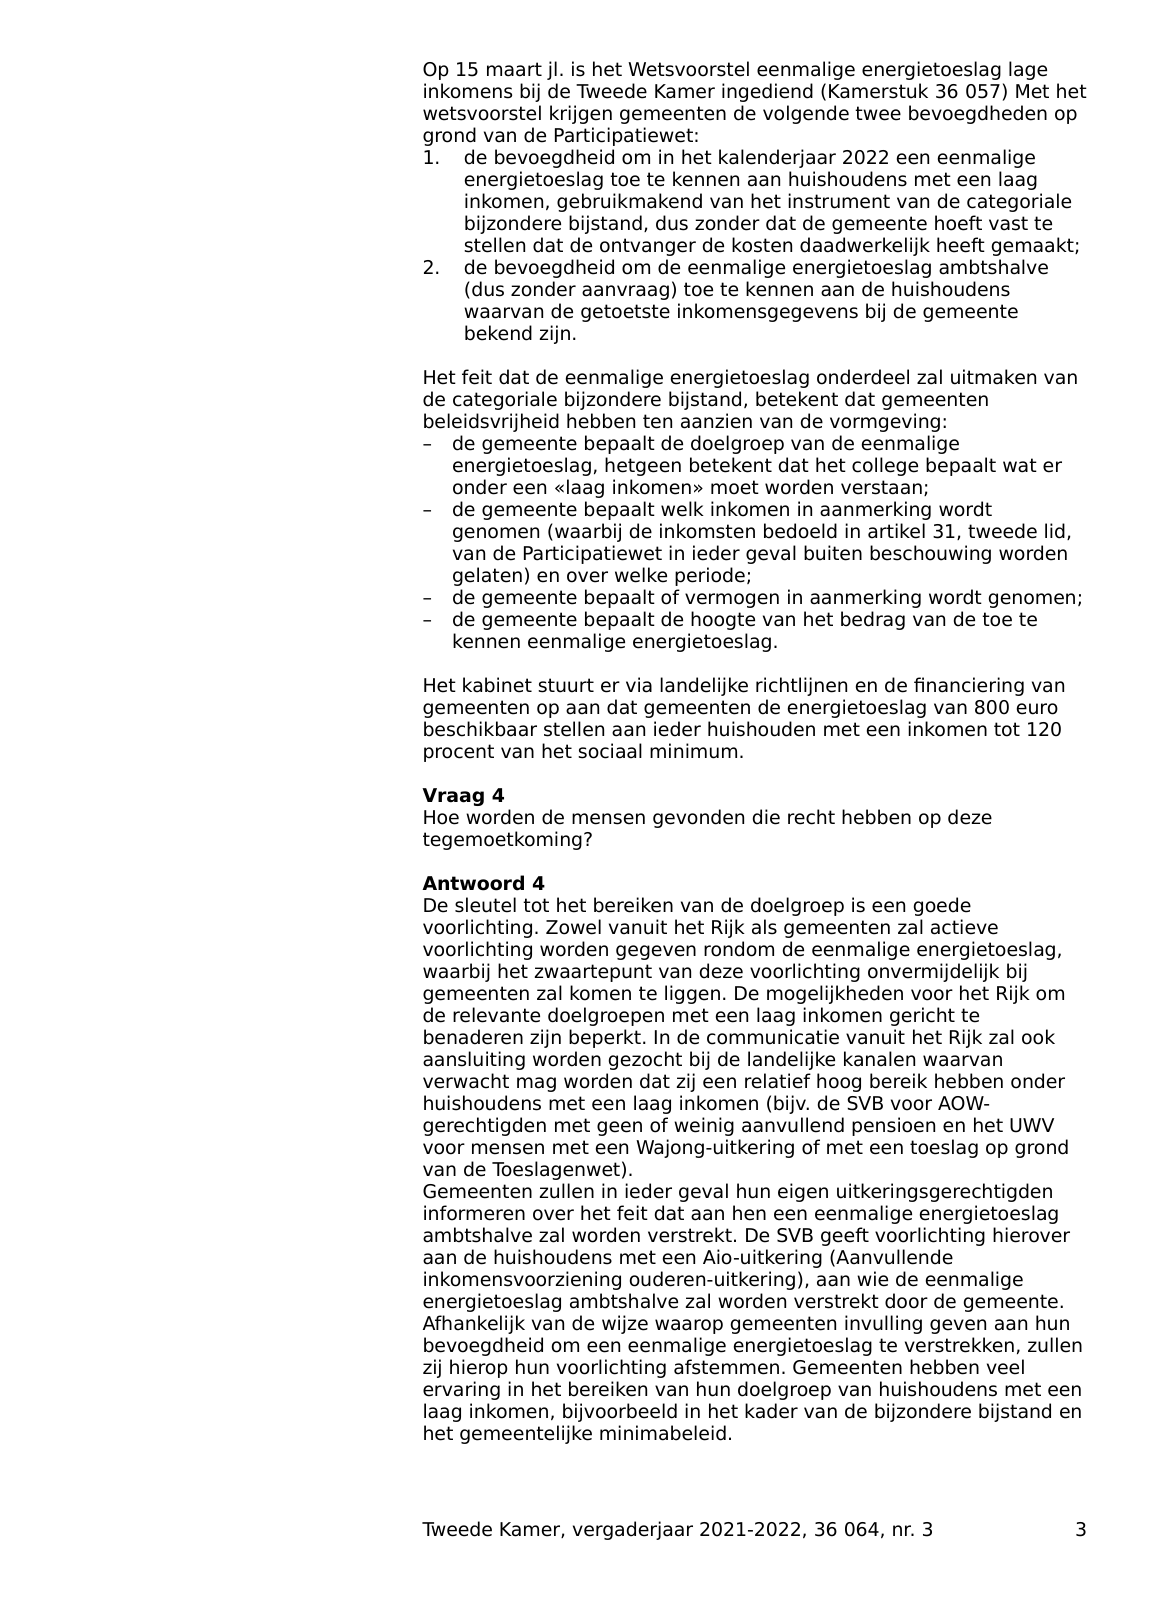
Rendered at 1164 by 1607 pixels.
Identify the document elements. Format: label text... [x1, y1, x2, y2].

text Op 15 maart jl. is het Wetsvoorstel eenmalige energietoeslag lage inkomens bij de Tweede Kamer ingediend (Kamerstuk 36 057) Met het wetsvoorstel krijgen gemeenten de volgende twee bevoegdheden op grond van de Participatiewet: [422, 59, 1087, 147]
text Vraag 4 [422, 785, 1087, 807]
text – de gemeente bepaalt of vermogen in aanmerking wordt genomen; [422, 587, 1087, 609]
text 1. de bevoegdheid om in het kalenderjaar 2022 een eenmalige energietoeslag toe te kennen aan huishoudens met een laag inkomen, gebruikmakend van het instrument van de categoriale bijzondere bijstand, dus zonder dat de gemeente hoeft vast te stellen dat de ontvanger de kosten daadwerkelijk heeft gemaakt; [422, 147, 1087, 257]
text De sleutel tot het bereiken van de doelgroep is een goede voorlichting. Zowel vanuit het Rijk als gemeenten zal actieve voorlichting worden gegeven rondom de eenmalige energietoeslag, waarbij het zwaartepunt van deze voorlichting onvermijdelijk bij gemeenten zal komen te liggen. De mogelijkheden voor het Rijk om de relevante doelgroepen met een laag inkomen gericht te benaderen zijn beperkt. In de communicatie vanuit het Rijk zal ook aansluiting worden gezocht bij de landelijke kanalen waarvan verwacht mag worden dat zij een relatief hoog bereik hebben onder huishoudens met een laag inkomen (bijv. de SVB voor AOW-gerechtigden met geen of weinig aanvullend pensioen en het UWV voor mensen met een Wajong-uitkering of met een toeslag op grond van de Toeslagenwet). [422, 895, 1087, 1181]
text – de gemeente bepaalt de hoogte van het bedrag van de toe te kennen eenmalige energietoeslag. [422, 609, 1087, 653]
text – de gemeente bepaalt welk inkomen in aanmerking wordt genomen (waarbij de inkomsten bedoeld in artikel 31, tweede lid, van de Participatiewet in ieder geval buiten beschouwing worden gelaten) en over welke periode; [422, 499, 1087, 587]
text Het feit dat de eenmalige energietoeslag onderdeel zal uitmaken van de categoriale bijzondere bijstand, betekent dat gemeenten beleidsvrijheid hebben ten aanzien van de vormgeving: [422, 367, 1087, 433]
text Afhankelijk van de wijze waarop gemeenten invulling geven aan hun bevoegdheid om een eenmalige energietoeslag te verstrekken, zullen zij hierop hun voorlichting afstemmen. Gemeenten hebben veel ervaring in het bereiken van hun doelgroep van huishoudens met een laag inkomen, bijvoorbeeld in het kader van de bijzondere bijstand en het gemeentelijke minimabeleid. [422, 1313, 1087, 1444]
text Gemeenten zullen in ieder geval hun eigen uitkeringsgerechtigden informeren over het feit dat aan hen een eenmalige energietoeslag ambtshalve zal worden verstrekt. De SVB geeft voorlichting hierover aan de huishoudens met een Aio-uitkering (Aanvullende inkomensvoorziening ouderen-uitkering), aan wie de eenmalige energietoeslag ambtshalve zal worden verstrekt door de gemeente. [422, 1181, 1087, 1313]
text Hoe worden de mensen gevonden die recht hebben op deze tegemoetkoming? [422, 807, 1087, 851]
text 2. de bevoegdheid om de eenmalige energietoeslag ambtshalve (dus zonder aanvraag) toe te kennen aan de huishoudens waarvan de getoetste inkomensgegevens bij de gemeente bekend zijn. [422, 257, 1087, 345]
text Het kabinet stuurt er via landelijke richtlijnen en de financiering van gemeenten op aan dat gemeenten de energietoeslag van 800 euro beschikbaar stellen aan ieder huishouden met een inkomen tot 120 procent van het sociaal minimum. [422, 675, 1087, 763]
text Antwoord 4 [422, 873, 1087, 895]
text – de gemeente bepaalt de doelgroep van de eenmalige energietoeslag, hetgeen betekent dat het college bepaalt wat er onder een «laag inkomen» moet worden verstaan; [422, 433, 1087, 499]
